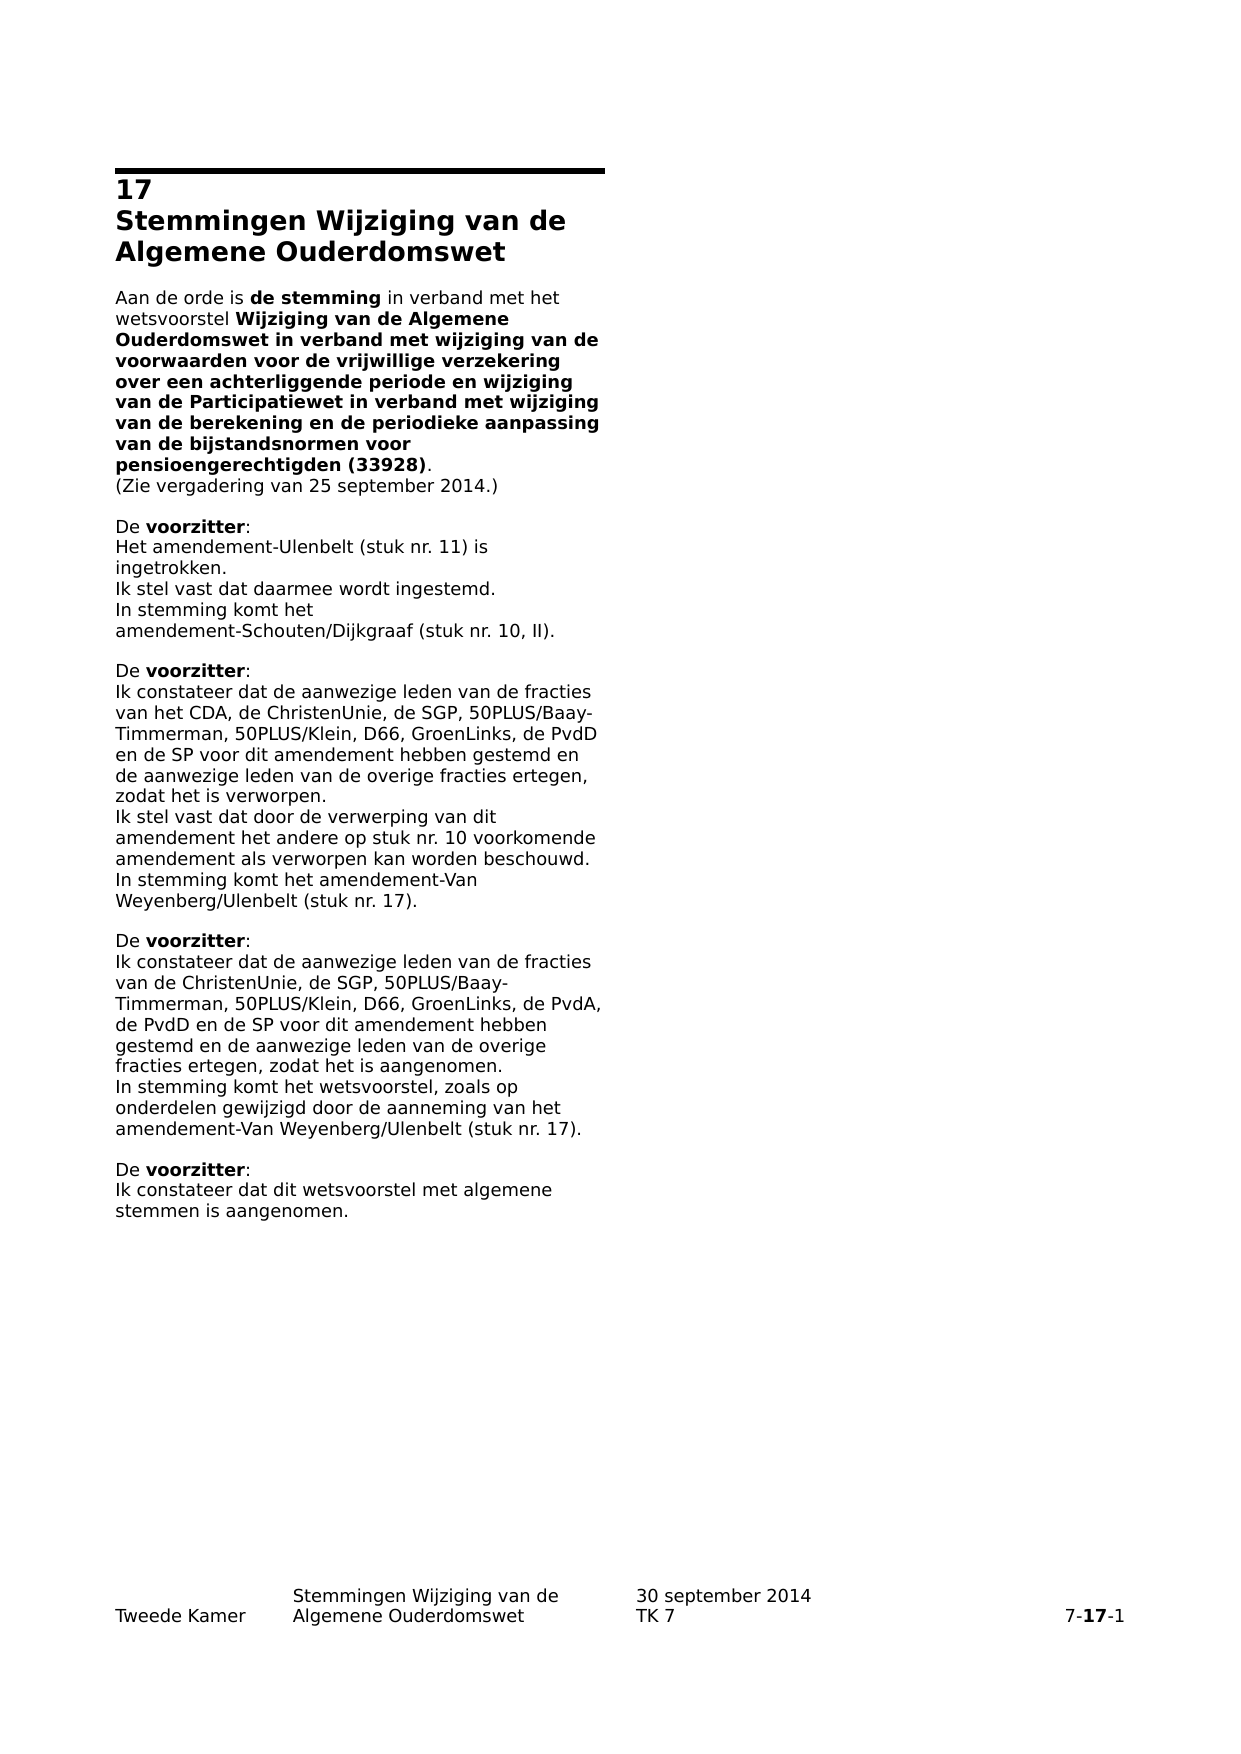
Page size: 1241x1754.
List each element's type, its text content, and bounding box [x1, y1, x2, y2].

text De voorzitter: [115, 661, 605, 682]
title 17 Stemmingen Wijziging van de Algemene Ouderdomswet [115, 174, 605, 268]
text In stemming komt het amendement-Schouten/Dijkgraaf (stuk nr. 10, II). [115, 600, 605, 641]
text Ik constateer dat dit wetsvoorstel met algemene stemmen is aangenomen. [115, 1180, 605, 1222]
text Het amendement-Ulenbelt (stuk nr. 11) is ingetrokken. [115, 537, 605, 579]
text (Zie vergadering van 25 september 2014.) [115, 476, 605, 496]
text Ik stel vast dat daarmee wordt ingestemd. [115, 579, 605, 600]
text De voorzitter: [115, 516, 605, 537]
text De voorzitter: [115, 1159, 605, 1180]
text In stemming komt het amendement-Van Weyenberg/Ulenbelt (stuk nr. 17). [115, 869, 605, 911]
text In stemming komt het wetsvoorstel, zoals op onderdelen gewijzigd door de aanneming van het amendement-Van Weyenberg/Ulenbelt (stuk nr. 17). [115, 1077, 605, 1139]
text Ik constateer dat de aanwezige leden van de fracties van de ChristenUnie, de SGP, 50PLUS/Baay-Timmerman, 50PLUS/Klein, D66, GroenLinks, de PvdA, de PvdD en de SP voor dit amendement hebben gestemd en de aanwezige leden van de overige fracties ertegen, zodat het is aangenomen. [115, 952, 605, 1077]
text Ik constateer dat de aanwezige leden van de fracties van het CDA, de ChristenUnie, de SGP, 50PLUS/Baay-Timmerman, 50PLUS/Klein, D66, GroenLinks, de PvdD en de SP voor dit amendement hebben gestemd en de aanwezige leden van de overige fracties ertegen, zodat het is verworpen. [115, 682, 605, 807]
text Ik stel vast dat door de verwerping van dit amendement het andere op stuk nr. 10 voorkomende amendement als verworpen kan worden beschouwd. [115, 807, 605, 869]
text De voorzitter: [115, 931, 605, 952]
text Aan de orde is de stemming in verband met het wetsvoorstel Wijziging van de Algemene Ouderdomswet in verband met wijziging van de voorwaarden voor de vrijwillige verzekering over een achterliggende periode en wijziging van de Participatiewet in verband met wijziging van de berekening en de periodieke aanpassing van de bijstandsnormen voor pensioengerechtigden (33928). [115, 288, 605, 476]
